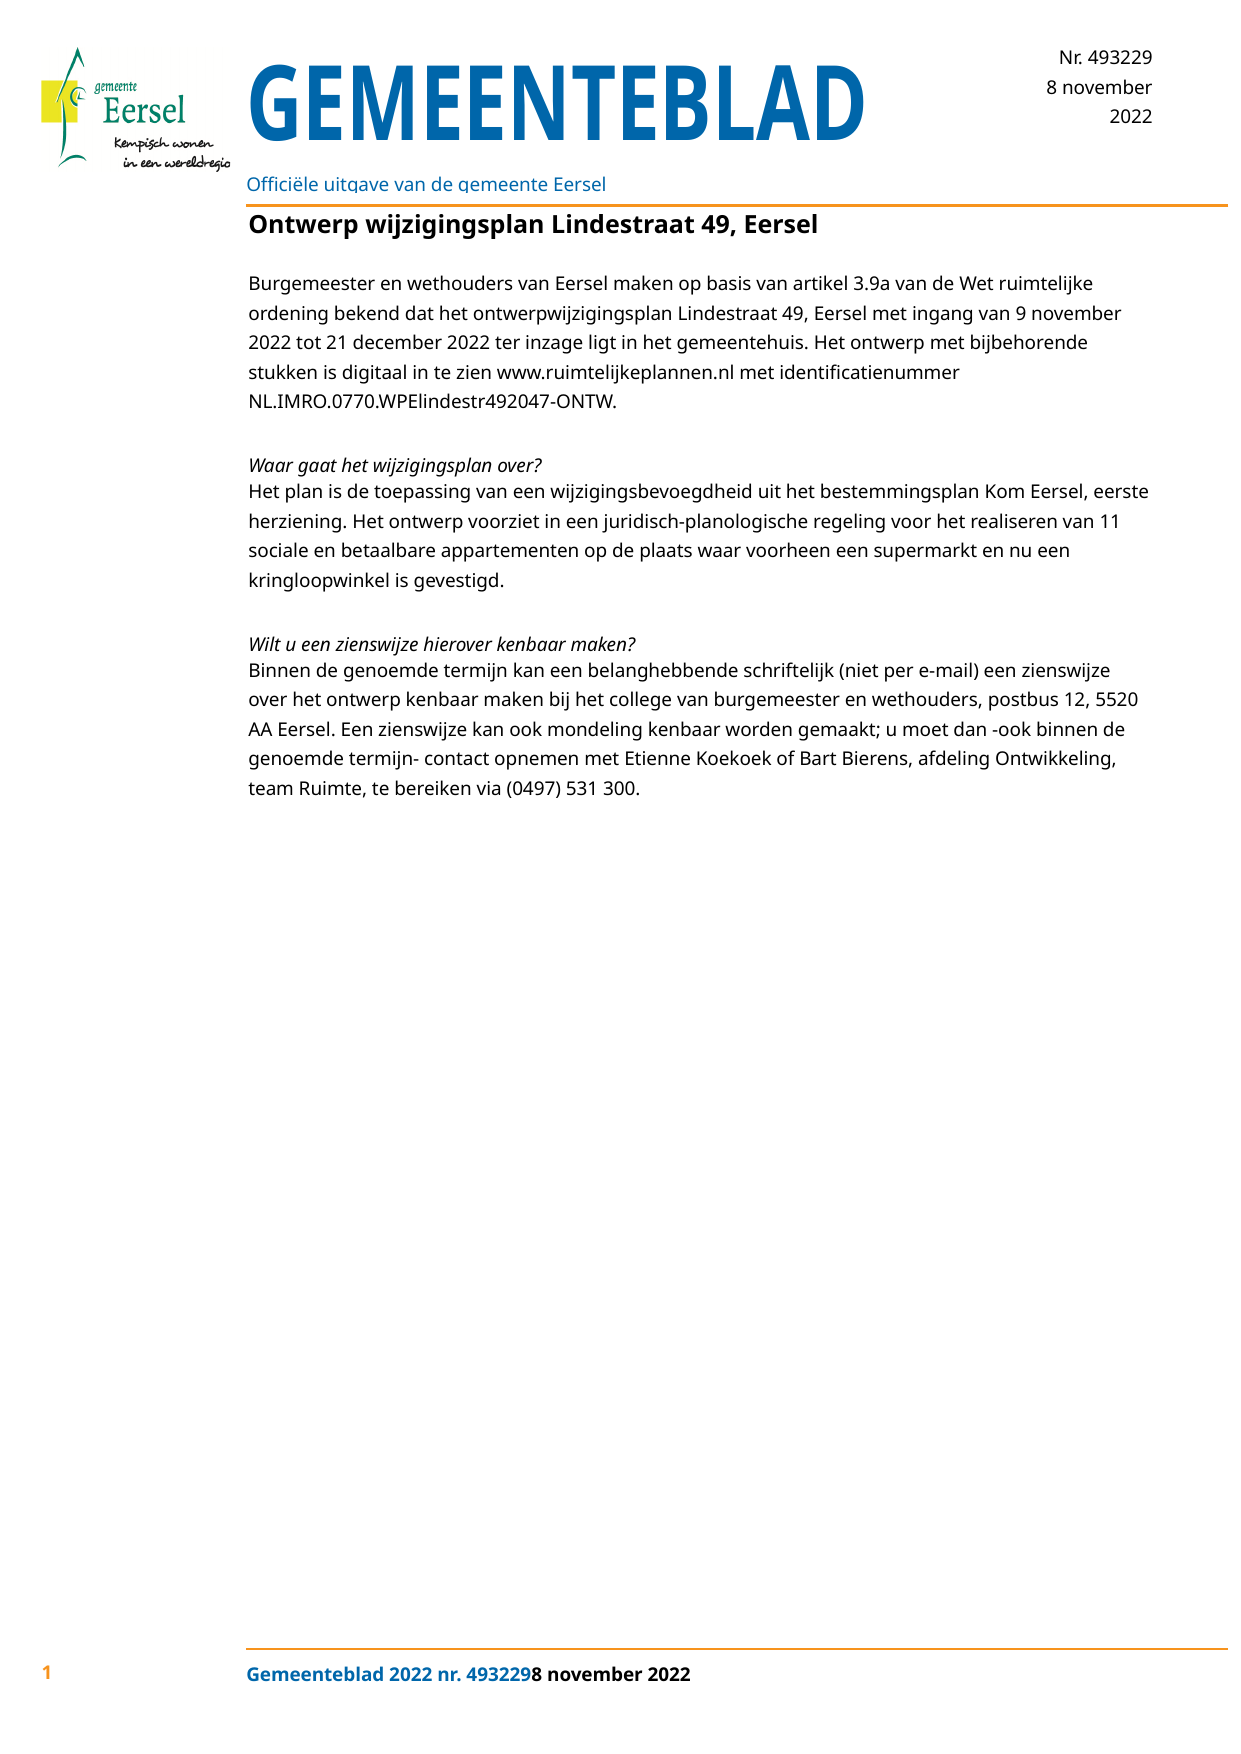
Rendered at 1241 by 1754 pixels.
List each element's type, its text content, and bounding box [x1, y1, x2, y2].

text Wilt u een zienswijze hierover kenbaar maken? [248, 631, 1152, 657]
text Burgemeester en wethouders van Eersel maken op basis van artikel 3.9a van de Wet ruimtelijke ordening bekend dat het ontwerpwijzigingsplan Lindestraat 49, Eersel met ingang van 9 november 2022 tot 21 december 2022 ter inzage ligt in het gemeentehuis. Het ontwerp met bijbehorende stukken is digitaal in te zien www.ruimtelijkeplannen.nl met identificatienummer NL.IMRO.0770.WPElindestr492047-ONTW. [248, 270, 1152, 414]
text Binnen de genoemde termijn kan een belanghebbende schriftelijk (niet per e-mail) een zienswijze over het ontwerp kenbaar maken bij het college van burgemeester en wethouders, postbus 12, 5520 AA Eersel. Een zienswijze kan ook mondeling kenbaar worden gemaakt; u moet dan -ook binnen de genoemde termijn- contact opnemen met Etienne Koekoek of Bart Bierens, afdeling Ontwikkeling, team Ruimte, te bereiken via (0497) 531 300. [248, 657, 1152, 801]
text Ontwerp wijzigingsplan Lindestraat 49, Eersel [248, 207, 1152, 241]
text Waar gaat het wijzigingsplan over? [248, 453, 1152, 478]
text Het plan is de toepassing van een wijzigingsbevoegdheid uit het bestemmingsplan Kom Eersel, eerste herziening. Het ontwerp voorziet in een juridisch-planologische regeling voor het realiseren van 11 sociale en betaalbare appartementen op de plaats waar voorheen een supermarkt en nu een kringloopwinkel is gevestigd. [248, 478, 1152, 593]
picture [41, 47, 231, 172]
